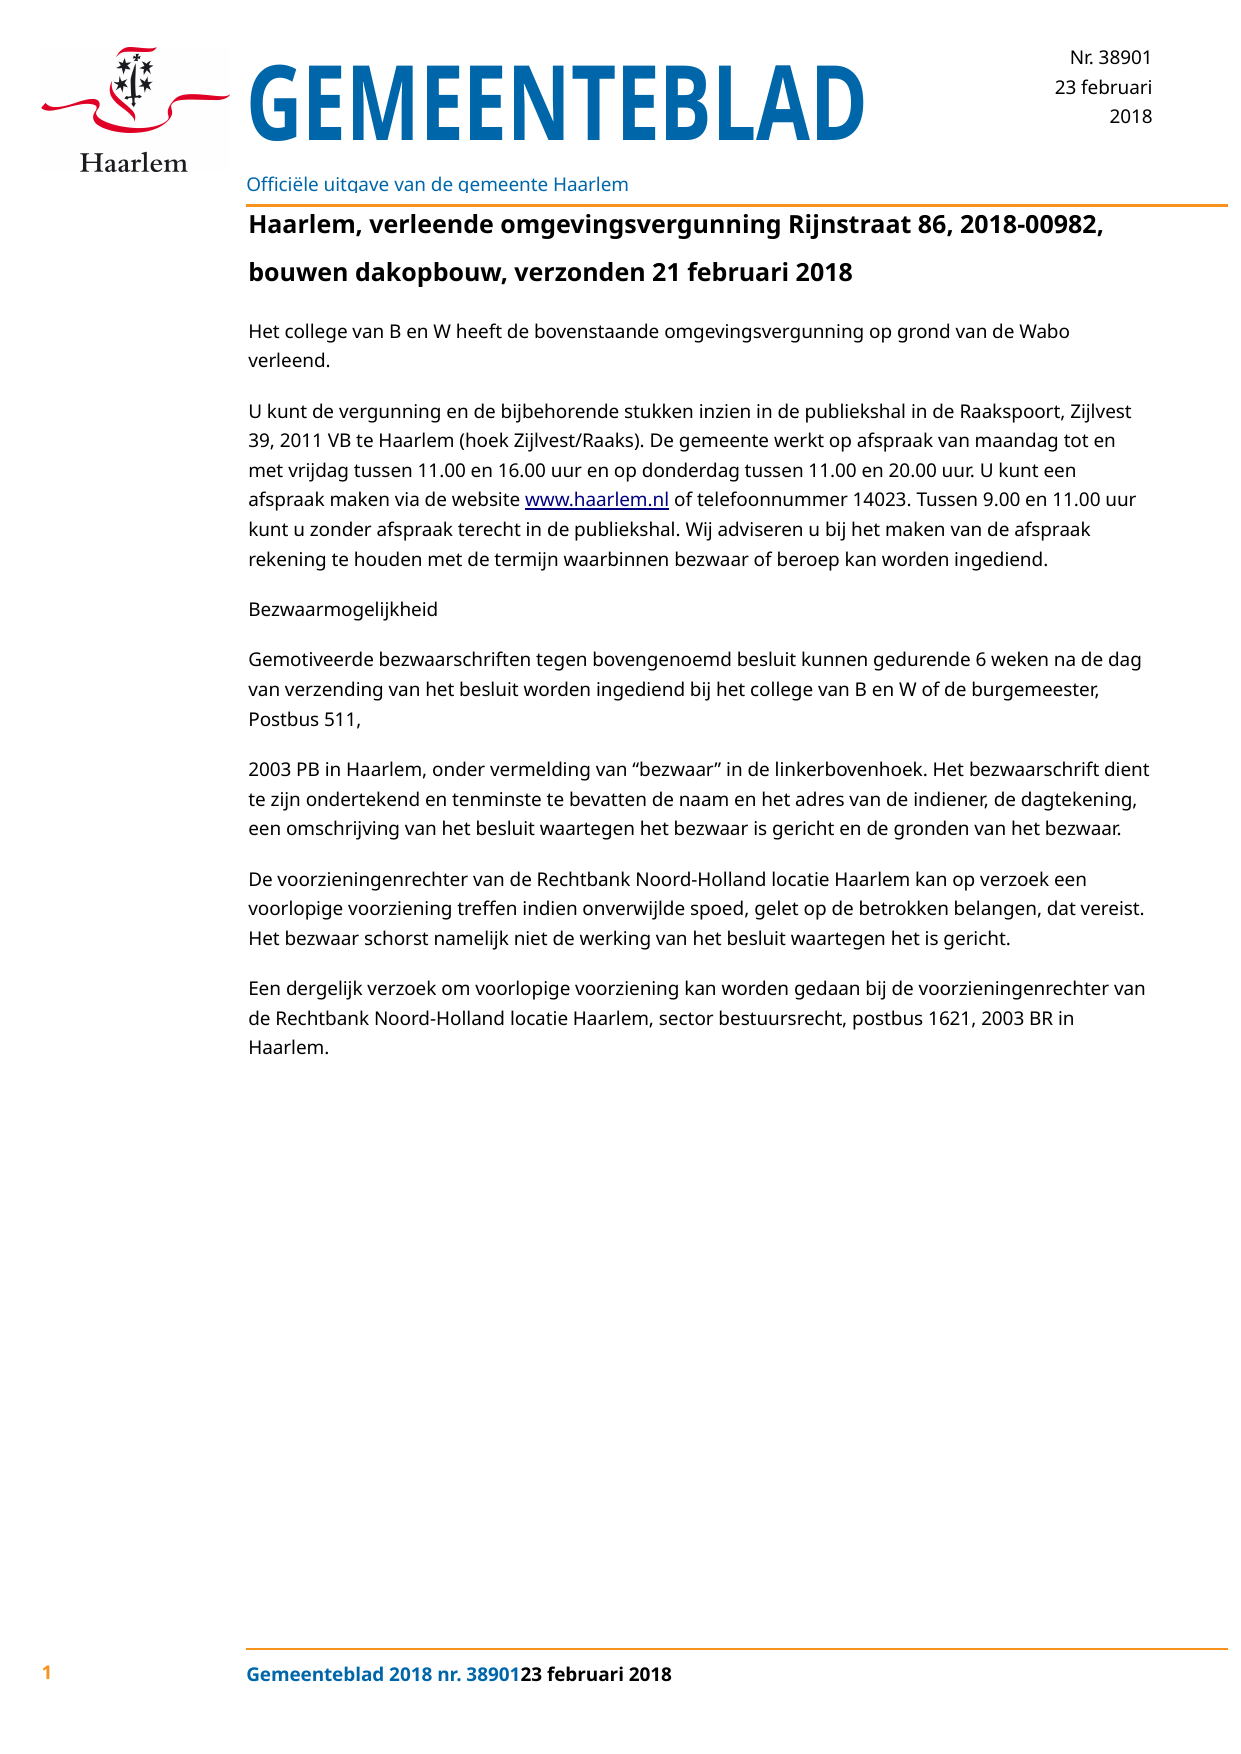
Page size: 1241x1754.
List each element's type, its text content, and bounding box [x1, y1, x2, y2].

picture [41, 47, 231, 172]
text Bezwaarmogelijkheid [248, 596, 1152, 622]
text Gemotiveerde bezwaarschriften tegen bovengenoemd besluit kunnen gedurende 6 weken na de dag van verzending van het besluit worden ingediend bij het college van B en W of de burgemeester, Postbus 511, [248, 647, 1152, 732]
text U kunt de vergunning en de bijbehorende stukken inzien in de publiekshal in de Raakspoort, Zijlvest 39, 2011 VB te Haarlem (hoek Zijlvest/Raaks). De gemeente werkt op afspraak van maandag tot en met vrijdag tussen 11.00 en 16.00 uur en op donderdag tussen 11.00 en 20.00 uur. U kunt een afspraak maken via de website www.haarlem.nl of telefoonnummer 14023. Tussen 9.00 en 11.00 uur kunt u zonder afspraak terecht in de publiekshal. Wij adviseren u bij het maken van de afspraak rekening te houden met de termijn waarbinnen bezwaar of beroep kan worden ingediend. [248, 398, 1152, 572]
text 2003 PB in Haarlem, onder vermelding van “bezwaar” in de linkerbovenhoek. Het bezwaarschrift dient te zijn ondertekend en tenminste te bevatten de naam en het adres van de indiener, de dagtekening, een omschrijving van het besluit waartegen het bezwaar is gericht en de gronden van het bezwaar. [248, 756, 1152, 841]
text Het college van B en W heeft de bovenstaande omgevingsvergunning op grond van de Wabo verleend. [248, 318, 1152, 373]
text Een dergelijk verzoek om voorlopige voorziening kan worden gedaan bij de voorzieningenrechter van de Rechtbank Noord-Holland locatie Haarlem, sector bestuursrecht, postbus 1621, 2003 BR in Haarlem. [248, 975, 1152, 1060]
text De voorzieningenrechter van de Rechtbank Noord-Holland locatie Haarlem kan op verzoek een voorlopige voorziening treffen indien onverwijlde spoed, gelet op de betrokken belangen, dat vereist. Het bezwaar schorst namelijk niet de werking van het besluit waartegen het is gericht. [248, 866, 1152, 951]
text Haarlem, verleende omgevingsvergunning Rijnstraat 86, 2018-00982, bouwen dakopbouw, verzonden 21 februari 2018 [248, 207, 1152, 288]
